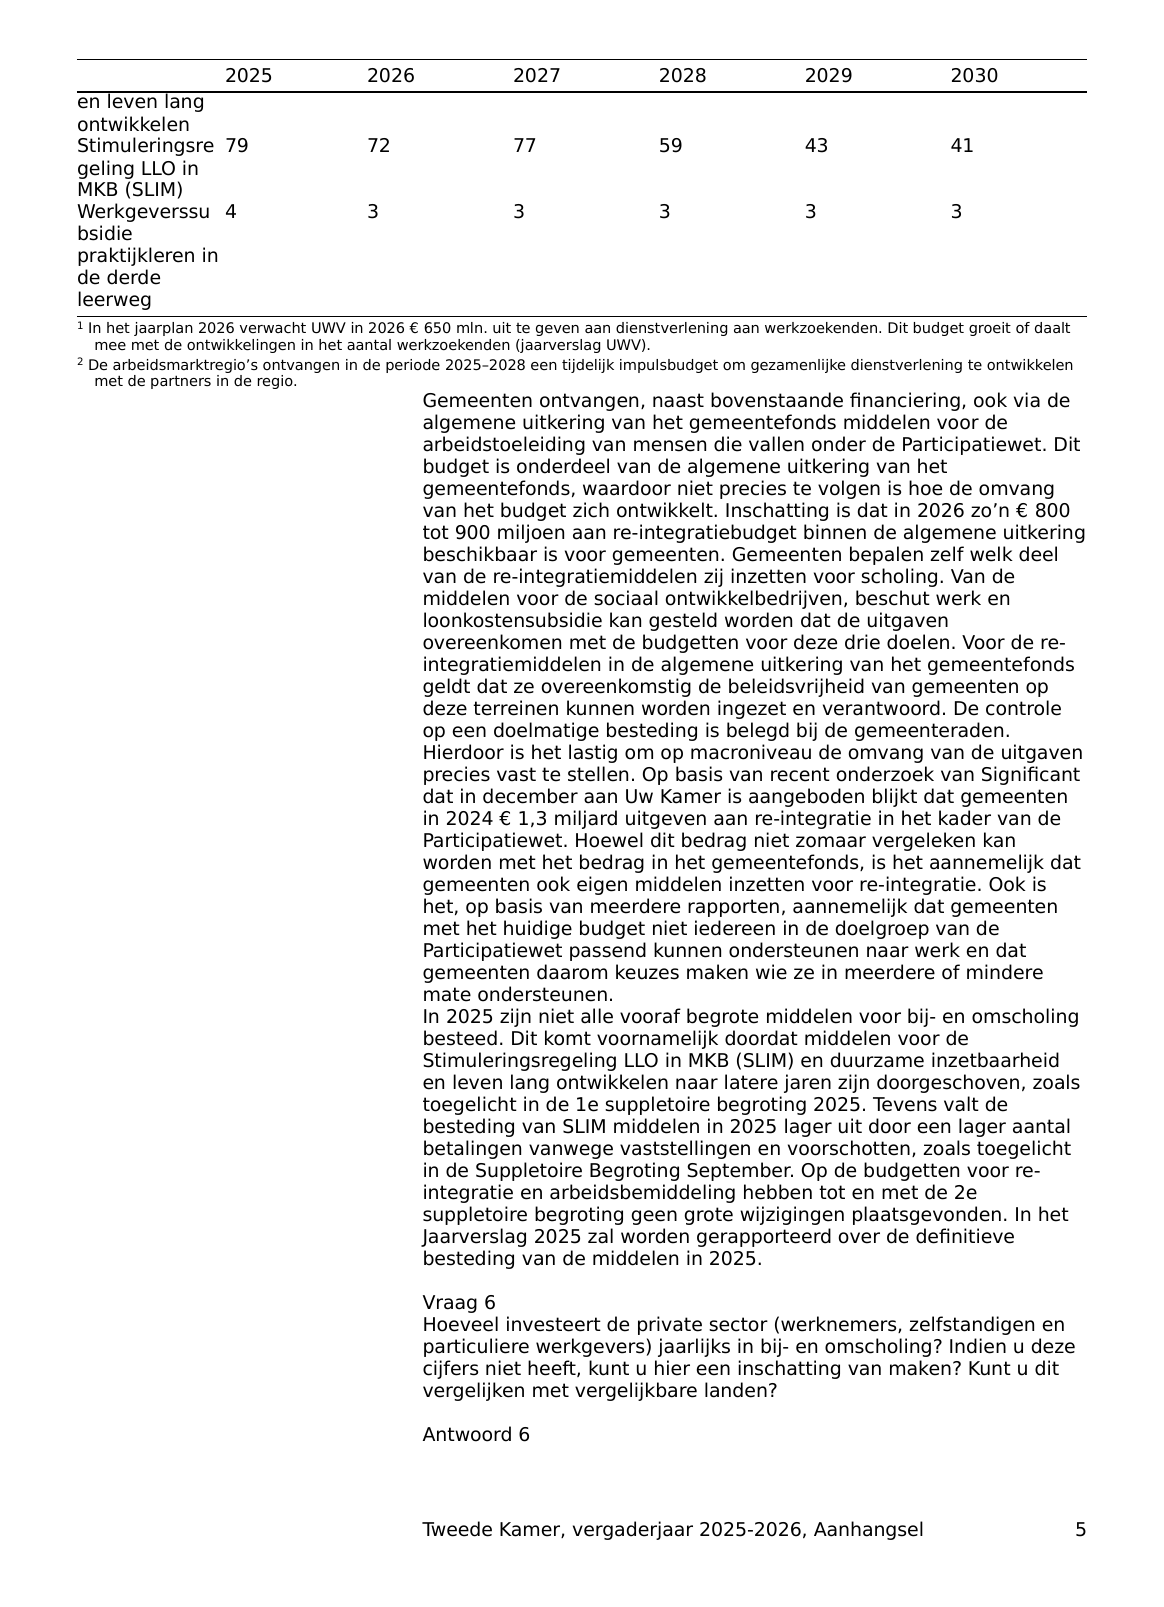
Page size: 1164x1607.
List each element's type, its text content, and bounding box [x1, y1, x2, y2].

text Gemeenten ontvangen, naast bovenstaande financiering, ook via de algemene uitkering van het gemeentefonds middelen voor de arbeidstoeleiding van mensen die vallen onder de Participatiewet. Dit budget is onderdeel van de algemene uitkering van het gemeentefonds, waardoor niet precies te volgen is hoe de omvang van het budget zich ontwikkelt. Inschatting is dat in 2026 zo’n € 800 tot 900 miljoen aan re-integratiebudget binnen de algemene uitkering beschikbaar is voor gemeenten. Gemeenten bepalen zelf welk deel van de re-integratiemiddelen zij inzetten voor scholing. Van de middelen voor de sociaal ontwikkelbedrijven, beschut werk en loonkostensubsidie kan gesteld worden dat de uitgaven overeenkomen met de budgetten voor deze drie doelen. Voor de re-integratiemiddelen in de algemene uitkering van het gemeentefonds geldt dat ze overeenkomstig de beleidsvrijheid van gemeenten op deze terreinen kunnen worden ingezet en verantwoord. De controle op een doelmatige besteding is belegd bij de gemeenteraden. Hierdoor is het lastig om op macroniveau de omvang van de uitgaven precies vast te stellen. Op basis van recent onderzoek van Significant dat in december aan Uw Kamer is aangeboden blijkt dat gemeenten in 2024 € 1,3 miljard uitgeven aan re-integratie in het kader van de Participatiewet. Hoewel dit bedrag niet zomaar vergeleken kan worden met het bedrag in het gemeentefonds, is het aannemelijk dat gemeenten ook eigen middelen inzetten voor re-integratie. Ook is het, op basis van meerdere rapporten, aannemelijk dat gemeenten met het huidige budget niet iedereen in de doelgroep van de Participatiewet passend kunnen ondersteunen naar werk en dat gemeenten daarom keuzes maken wie ze in meerdere of mindere mate ondersteunen. [422, 390, 1087, 1006]
table_header 2029 [799, 60, 944, 91]
table_header 2025 [219, 60, 361, 91]
table_cell 3 [799, 201, 944, 316]
table_header 2027 [507, 60, 653, 91]
table_cell Werkgeverssubsidie praktijkleren in de derde leerweg [77, 201, 219, 316]
table_cell [945, 93, 1087, 135]
table_cell 3 [653, 201, 798, 316]
table_cell 3 [945, 201, 1087, 316]
table_header 2030 [945, 60, 1087, 91]
table_cell [799, 93, 944, 135]
text Hoeveel investeert de private sector (werknemers, zelfstandigen en particuliere werkgevers) jaarlijks in bij- en omscholing? Indien u deze cijfers niet heeft, kunt u hier een inschatting van maken? Kunt u dit vergelijken met vergelijkbare landen? [422, 1314, 1087, 1402]
text Vraag 6 [422, 1292, 1087, 1314]
table_cell 43 [799, 135, 944, 201]
text In 2025 zijn niet alle vooraf begrote middelen voor bij- en omscholing besteed. Dit komt voornamelijk doordat middelen voor de Stimuleringsregeling LLO in MKB (SLIM) en duurzame inzetbaarheid en leven lang ontwikkelen naar latere jaren zijn doorgeschoven, zoals toegelicht in de 1e suppletoire begroting 2025. Tevens valt de besteding van SLIM middelen in 2025 lager uit door een lager aantal betalingen vanwege vaststellingen en voorschotten, zoals toegelicht in de Suppletoire Begroting September. Op de budgetten voor re-integratie en arbeidsbemiddeling hebben tot en met de 2e suppletoire begroting geen grote wijzigingen plaatsgevonden. In het Jaarverslag 2025 zal worden gerapporteerd over de definitieve besteding van de middelen in 2025. [422, 1006, 1087, 1269]
table_cell 1 In het jaarplan 2026 verwacht UWV in 2026 € 650 mln. uit te geven aan dienstverlening aan werkzoekenden. Dit budget groeit of daalt mee met de ontwikkelingen in het aantal werkzoekenden (jaarverslag UWV). 2 De arbeidsmarktregio’s ontvangen in de periode 2025–2028 een tijdelijk impulsbudget om gezamenlijke dienstverlening te ontwikkelen met de partners in de regio. [77, 317, 1087, 390]
table_cell [653, 93, 798, 135]
table_cell 4 [219, 201, 361, 316]
table_cell en leven lang ontwikkelen [77, 93, 219, 135]
table_cell 77 [507, 135, 653, 201]
table_cell [219, 93, 361, 135]
table_cell [507, 93, 653, 135]
table_cell 59 [653, 135, 798, 201]
table_cell Stimuleringsregeling LLO in MKB (SLIM) [77, 135, 219, 201]
table_cell 79 [219, 135, 361, 201]
table_cell 3 [361, 201, 507, 316]
table_header [77, 60, 219, 91]
table_header 2028 [653, 60, 798, 91]
table_cell 72 [361, 135, 507, 201]
table_cell 41 [945, 135, 1087, 201]
table_header 2026 [361, 60, 507, 91]
text Antwoord 6 [422, 1424, 1087, 1446]
table_cell 3 [507, 201, 653, 316]
table_cell [361, 93, 507, 135]
